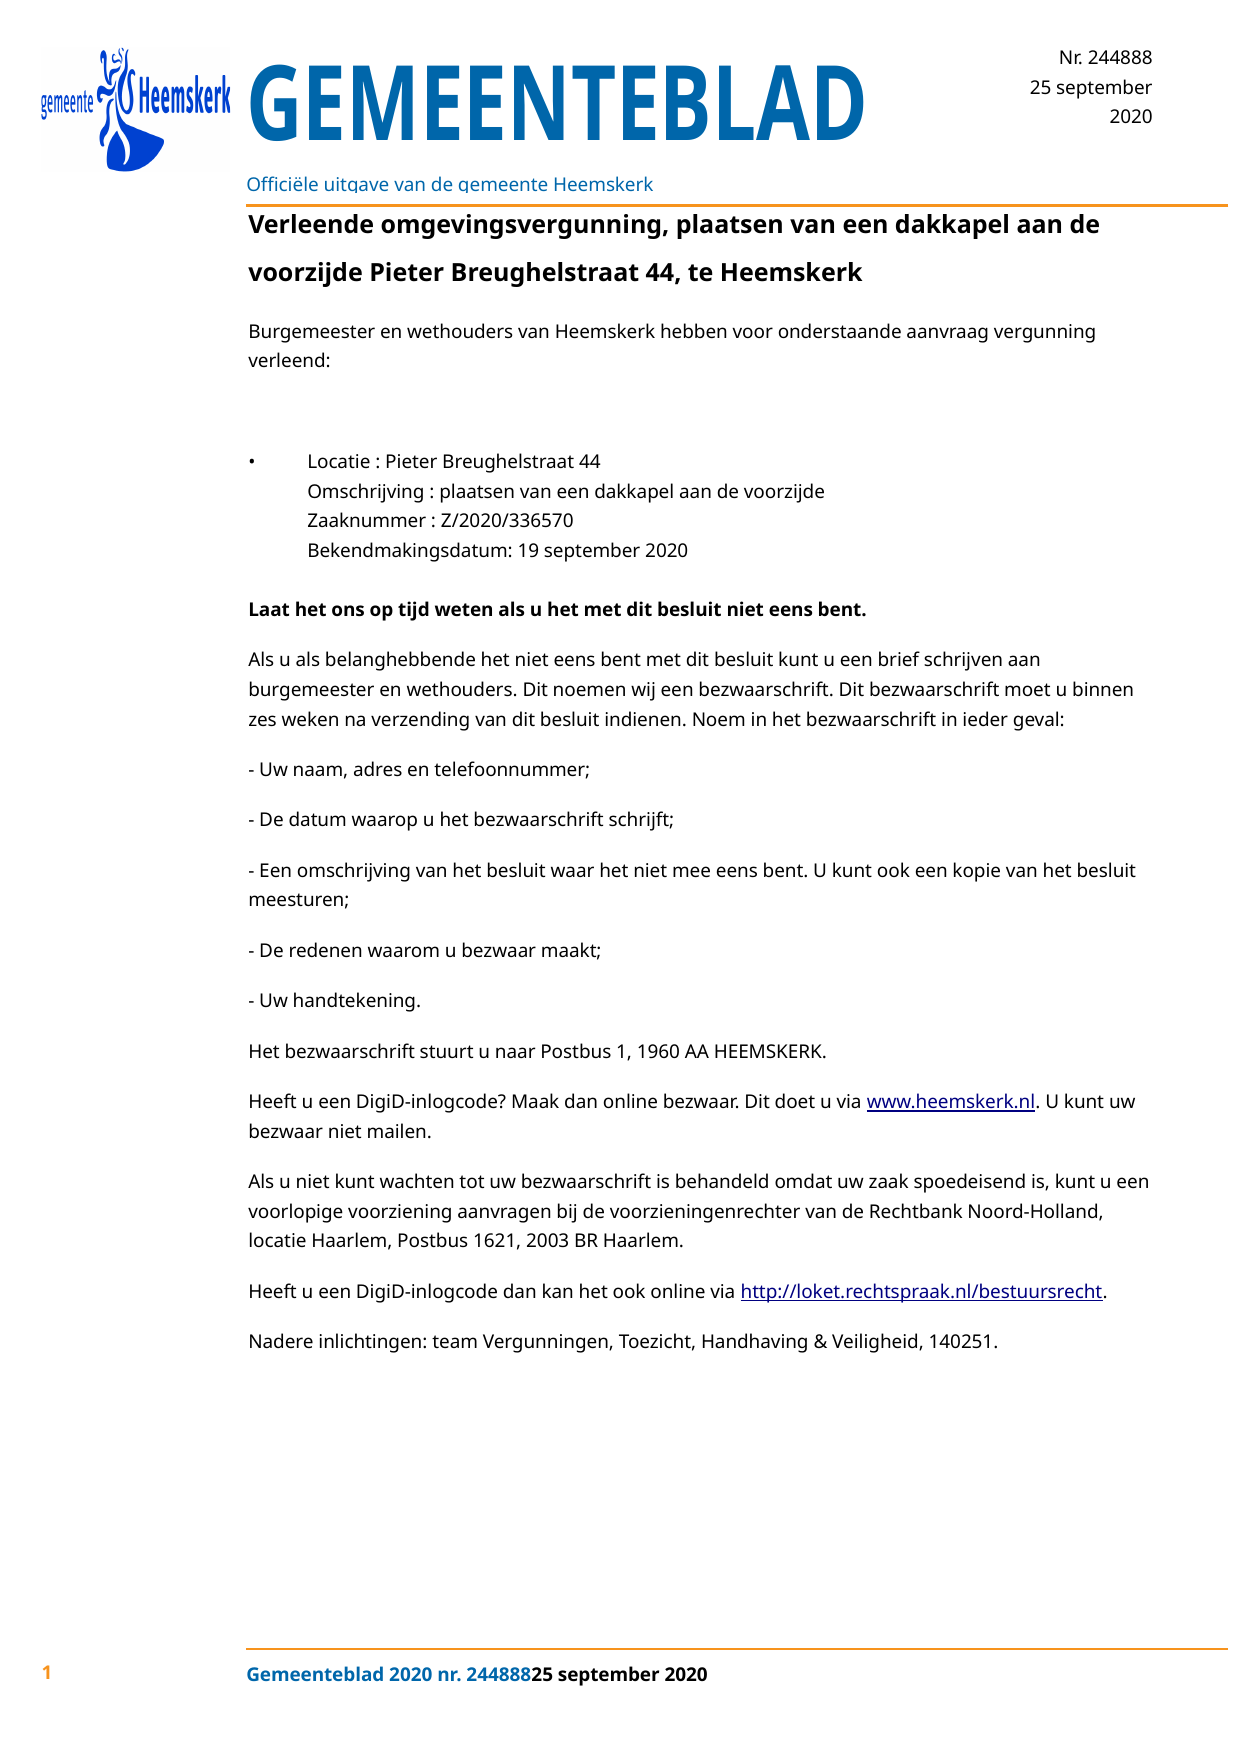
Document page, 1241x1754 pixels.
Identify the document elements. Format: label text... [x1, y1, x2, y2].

text Laat het ons op tijd weten als u het met dit besluit niet eens bent. [248, 596, 1152, 622]
text - De redenen waarom u bezwaar maakt; [248, 937, 1152, 963]
list Zaaknummer : Z/2020/336570 [248, 507, 1152, 533]
text - Uw naam, adres en telefoonnummer; [248, 756, 1152, 782]
text - Uw handtekening. [248, 987, 1152, 1013]
text Heeft u een DigiD-inlogcode dan kan het ook online via http://loket.rechtspraak.nl/bestuursrecht. [248, 1278, 1152, 1304]
text Als u niet kunt wachten tot uw bezwaarschrift is behandeld omdat uw zaak spoedeisend is, kunt u een voorlopige voorziening aanvragen bij de voorzieningenrechter van de Rechtbank Noord-Holland, locatie Haarlem, Postbus 1621, 2003 BR Haarlem. [248, 1168, 1152, 1253]
text Burgemeester en wethouders van Heemskerk hebben voor onderstaande aanvraag vergunning verleend: [248, 318, 1152, 373]
text Het bezwaarschrift stuurt u naar Postbus 1, 1960 AA HEEMSKERK. [248, 1038, 1152, 1064]
text Heeft u een DigiD-inlogcode? Maak dan online bezwaar. Dit doet u via www.heemskerk.nl. U kunt uw bezwaar niet mailen. [248, 1088, 1152, 1144]
picture [41, 47, 231, 172]
text - De datum waarop u het bezwaarschrift schrijft; [248, 807, 1152, 832]
text Verleende omgevingsvergunning, plaatsen van een dakkapel aan de voorzijde Pieter Breughelstraat 44, te Heemskerk [248, 207, 1152, 288]
text Als u als belanghebbende het niet eens bent met dit besluit kunt u een brief schrijven aan burgemeester en wethouders. Dit noemen wij een bezwaarschrift. Dit bezwaarschrift moet u binnen zes weken na verzending van dit besluit indienen. Noem in het bezwaarschrift in ieder geval: [248, 647, 1152, 732]
list Locatie : Pieter Breughelstraat 44 [248, 448, 1152, 474]
list Bekendmakingsdatum: 19 september 2020 [248, 537, 1152, 563]
text Nadere inlichtingen: team Vergunningen, Toezicht, Handhaving & Veiligheid, 140251. [248, 1328, 1152, 1354]
text - Een omschrijving van het besluit waar het niet mee eens bent. U kunt ook een kopie van het besluit meesturen; [248, 857, 1152, 912]
list Omschrijving : plaatsen van een dakkapel aan de voorzijde [248, 478, 1152, 504]
